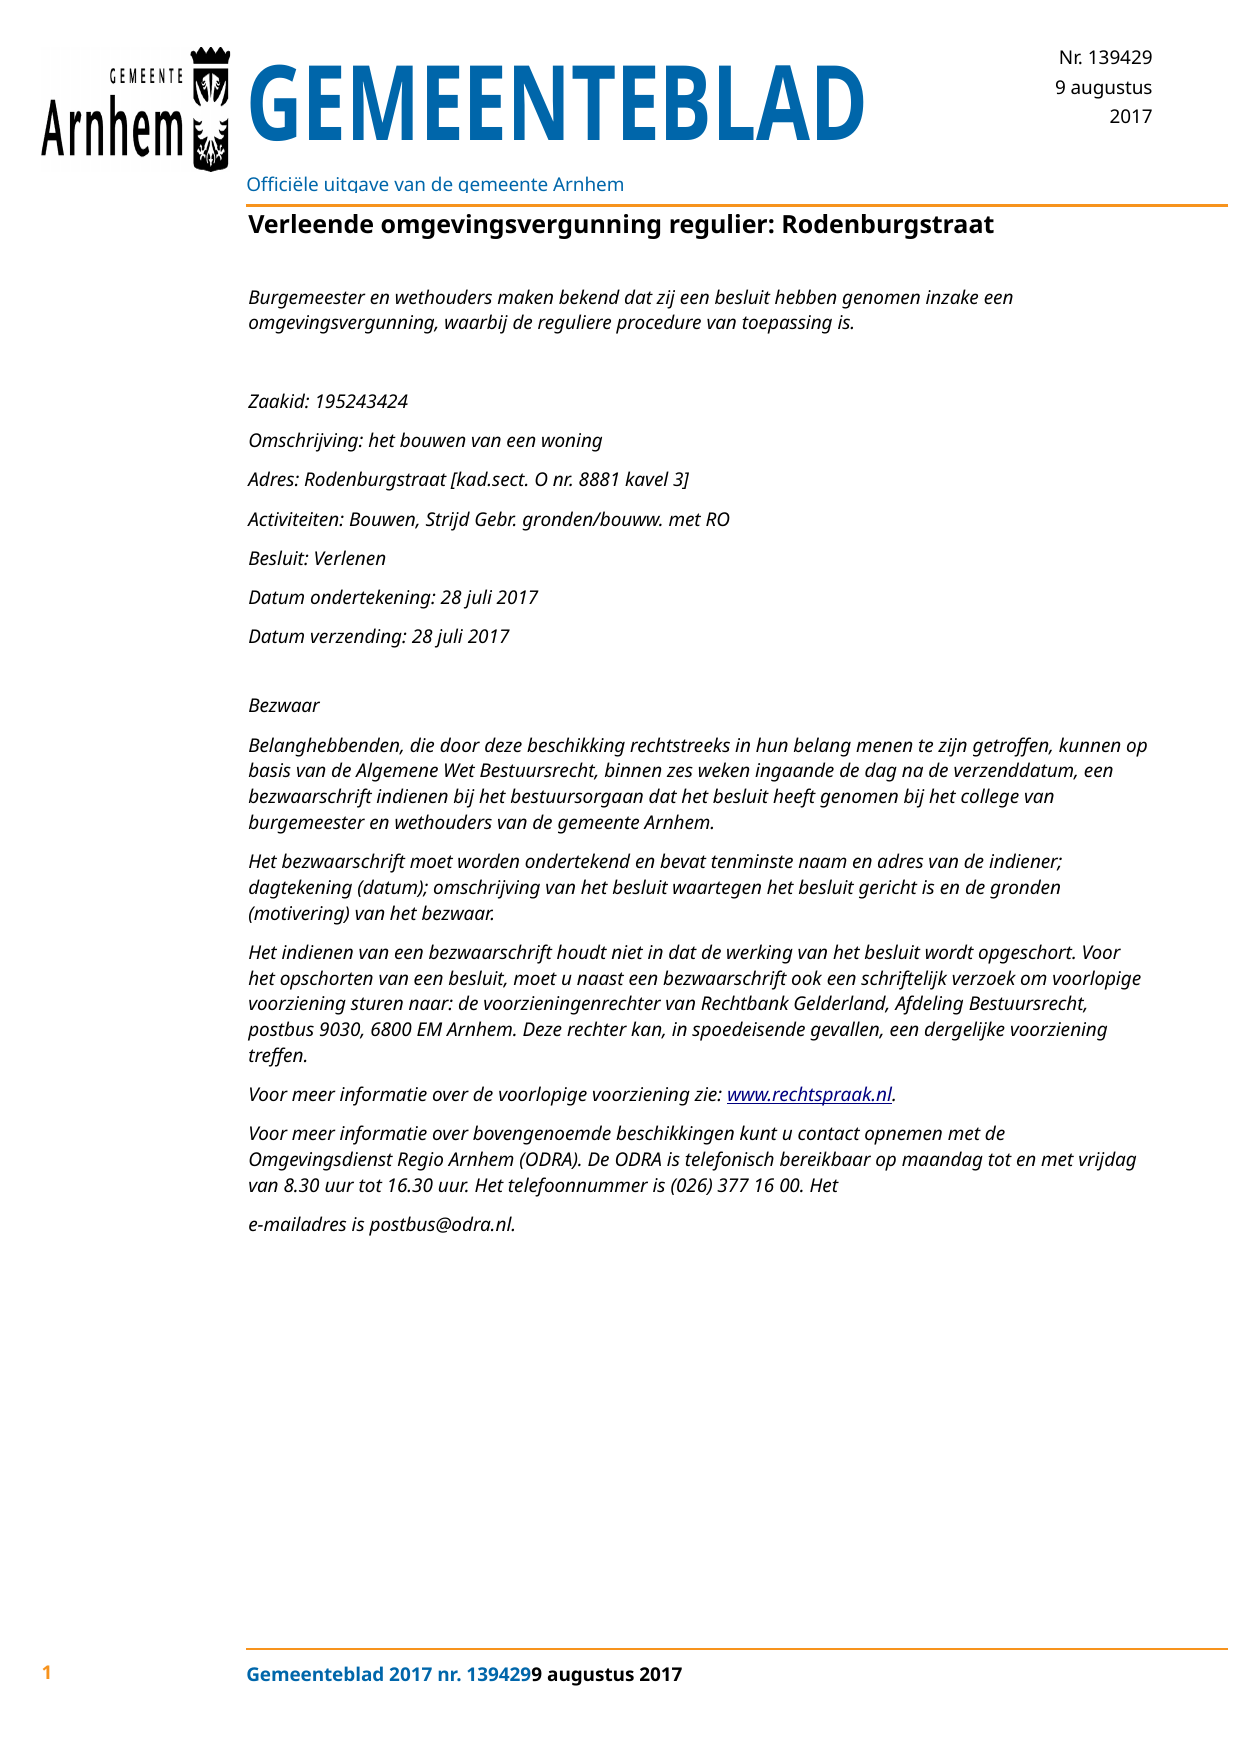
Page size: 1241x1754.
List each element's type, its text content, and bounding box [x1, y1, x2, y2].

text Datum verzending: 28 juli 2017 [248, 624, 1152, 649]
text Het bezwaarschrift moet worden ondertekend en bevat tenminste naam en adres van de indiener; dagtekening (datum); omschrijving van het besluit waartegen het besluit gericht is en de gronden (motivering) van het bezwaar. [248, 848, 1152, 926]
text Activiteiten: Bouwen, Strijd Gebr. gronden/bouww. met RO [248, 506, 1152, 532]
text Het indienen van een bezwaarschrift houdt niet in dat de werking van het besluit wordt opgeschort. Voor het opschorten van een besluit, moet u naast een bezwaarschrift ook een schriftelijk verzoek om voorlopige voorziening sturen naar: de voorzieningenrechter van Rechtbank Gelderland, Afdeling Bestuursrecht, postbus 9030, 6800 EM Arnhem. Deze rechter kan, in spoedeisende gevallen, een dergelijke voorziening treffen. [248, 939, 1152, 1068]
text Bezwaar [248, 693, 1152, 718]
text Datum ondertekening: 28 juli 2017 [248, 584, 1152, 610]
text Burgemeester en wethouders maken bekend dat zij een besluit hebben genomen inzake een omgevingsvergunning, waarbij de reguliere procedure van toepassing is. [248, 284, 1152, 335]
text Voor meer informatie over bovengenoemde beschikkingen kunt u contact opnemen met de Omgevingsdienst Regio Arnhem (ODRA). De ODRA is telefonisch bereikbaar op maandag tot en met vrijdag van 8.30 uur tot 16.30 uur. Het telefoonnummer is (026) 377 16 00. Het [248, 1121, 1152, 1198]
text Voor meer informatie over de voorlopige voorziening zie: www.rechtspraak.nl. [248, 1081, 1152, 1107]
text Belanghebbenden, die door deze beschikking rechtstreeks in hun belang menen te zijn getroffen, kunnen op basis van de Algemene Wet Bestuursrecht, binnen zes weken ingaande de dag na de verzenddatum, een bezwaarschrift indienen bij het bestuursorgaan dat het besluit heeft genomen bij het college van burgemeester en wethouders van de gemeente Arnhem. [248, 732, 1152, 835]
text Zaakid: 195243424 [248, 388, 1152, 414]
text Adres: Rodenburgstraat [kad.sect. O nr. 8881 kavel 3] [248, 467, 1152, 492]
text Besluit: Verlenen [248, 545, 1152, 571]
picture [41, 47, 231, 172]
text Verleende omgevingsvergunning regulier: Rodenburgstraat [248, 207, 1152, 241]
text e-mailadres is postbus@odra.nl. [248, 1211, 1152, 1237]
text Omschrijving: het bouwen van een woning [248, 427, 1152, 453]
